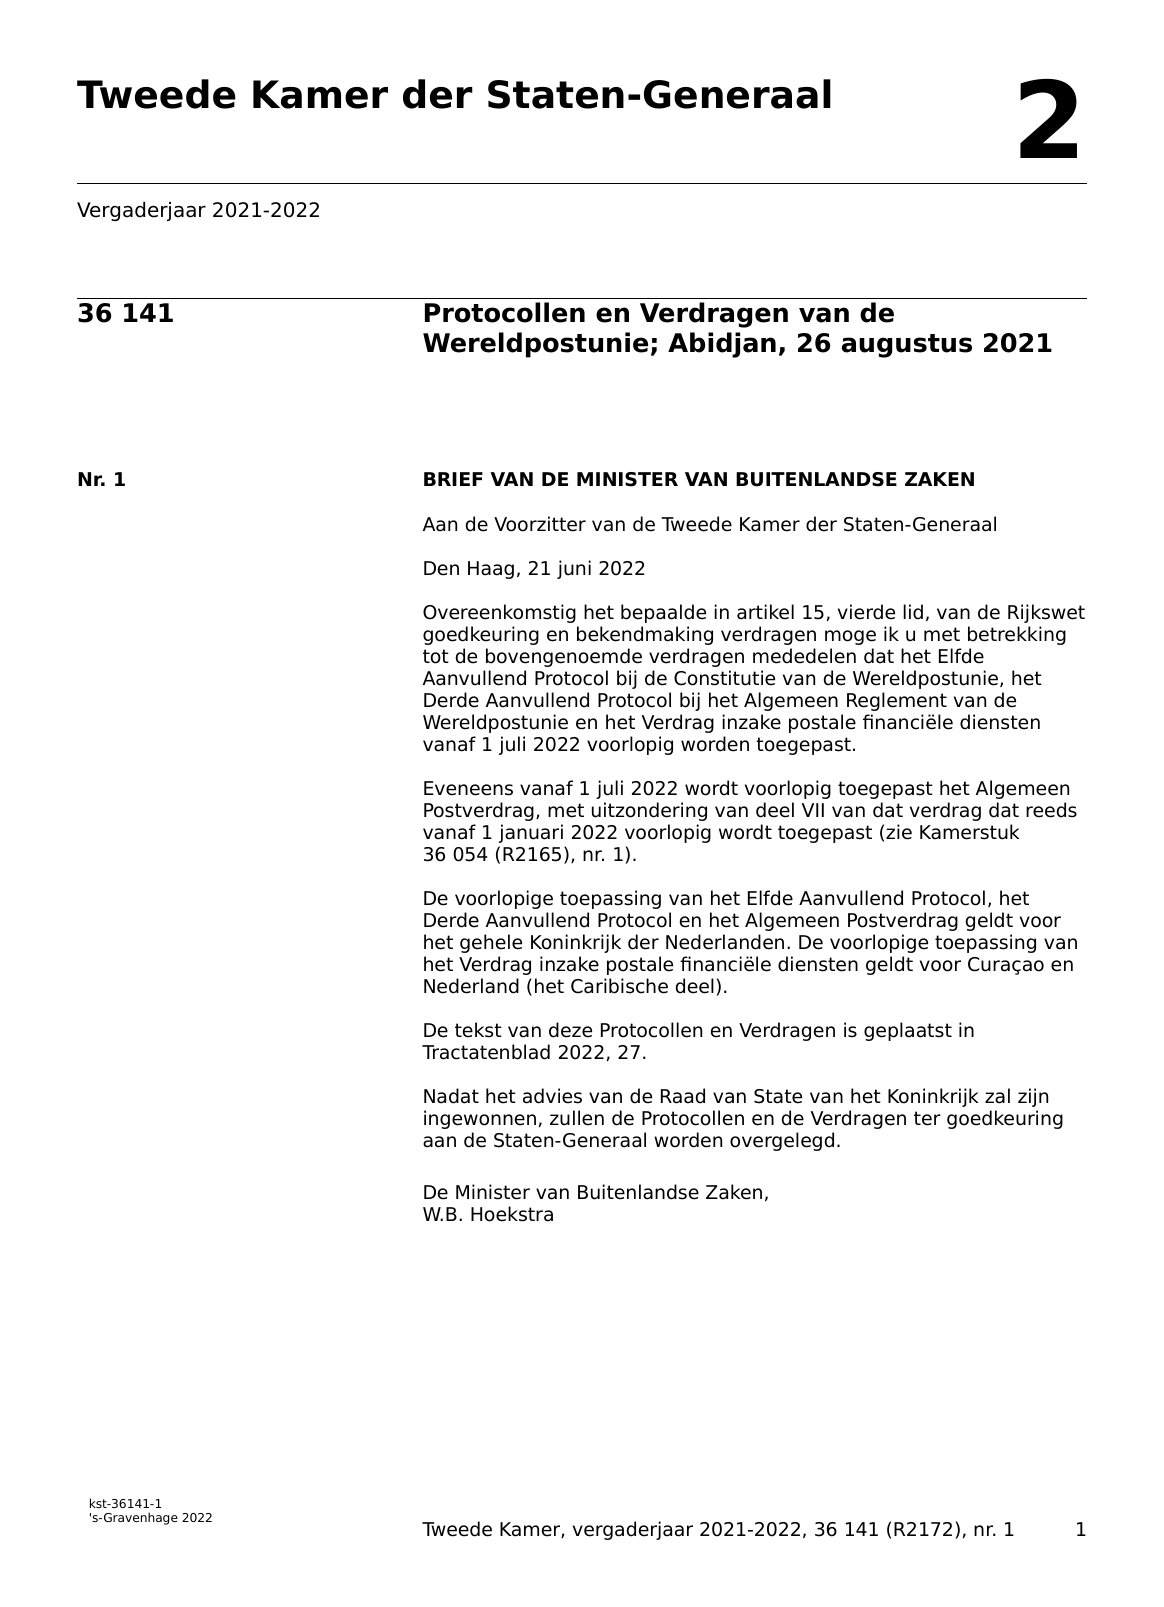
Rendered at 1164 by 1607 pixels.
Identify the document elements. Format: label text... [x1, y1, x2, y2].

table_header Tweede Kamer der Staten-Generaal [77, 59, 886, 183]
text kst-36141-1 [88, 1497, 323, 1511]
text Overeenkomstig het bepaalde in artikel 15, vierde lid, van de Rijkswet goedkeuring en bekendmaking verdragen moge ik u met betrekking tot de bovengenoemde verdragen mededelen dat het Elfde Aanvullend Protocol bij de Constitutie van de Wereldpostunie, het Derde Aanvullend Protocol bij het Algemeen Reglement van de Wereldpostunie en het Verdrag inzake postale financiële diensten vanaf 1 juli 2022 voorlopig worden toegepast. [422, 602, 1087, 756]
text Eveneens vanaf 1 juli 2022 wordt voorlopig toegepast het Algemeen Postverdrag, met uitzondering van deel VII van dat verdrag dat reeds vanaf 1 januari 2022 voorlopig wordt toegepast (zie Kamerstuk 36 054 (R2165), nr. 1). [422, 778, 1087, 866]
text Aan de Voorzitter van de Tweede Kamer der Staten-Generaal [422, 513, 1087, 536]
text Nadat het advies van de Raad van State van het Koninkrijk zal zijn ingewonnen, zullen de Protocollen en de Verdragen ter goedkeuring aan de Staten-Generaal worden overgelegd. [422, 1086, 1087, 1152]
table_header 2 [886, 59, 1087, 183]
subtitle 36 141 Protocollen en Verdragen van de Wereldpostunie; Abidjan, 26 augustus 2021 [77, 299, 1087, 358]
text De voorlopige toepassing van het Elfde Aanvullend Protocol, het Derde Aanvullend Protocol en het Algemeen Postverdrag geldt voor het gehele Koninkrijk der Nederlanden. De voorlopige toepassing van het Verdrag inzake postale financiële diensten geldt voor Curaçao en Nederland (het Caribische deel). [422, 888, 1087, 998]
table_cell Vergaderjaar 2021-2022 [77, 184, 1087, 298]
text De tekst van deze Protocollen en Verdragen is geplaatst in Tractatenblad 2022, 27. [422, 1020, 1087, 1064]
subtitle Nr. 1 BRIEF VAN DE MINISTER VAN BUITENLANDSE ZAKEN [77, 469, 1087, 491]
text 's-Gravenhage 2022 [88, 1511, 323, 1525]
text Den Haag, 21 juni 2022 [422, 558, 1087, 580]
text De Minister van Buitenlandse Zaken, W.B. Hoekstra [422, 1182, 1087, 1226]
